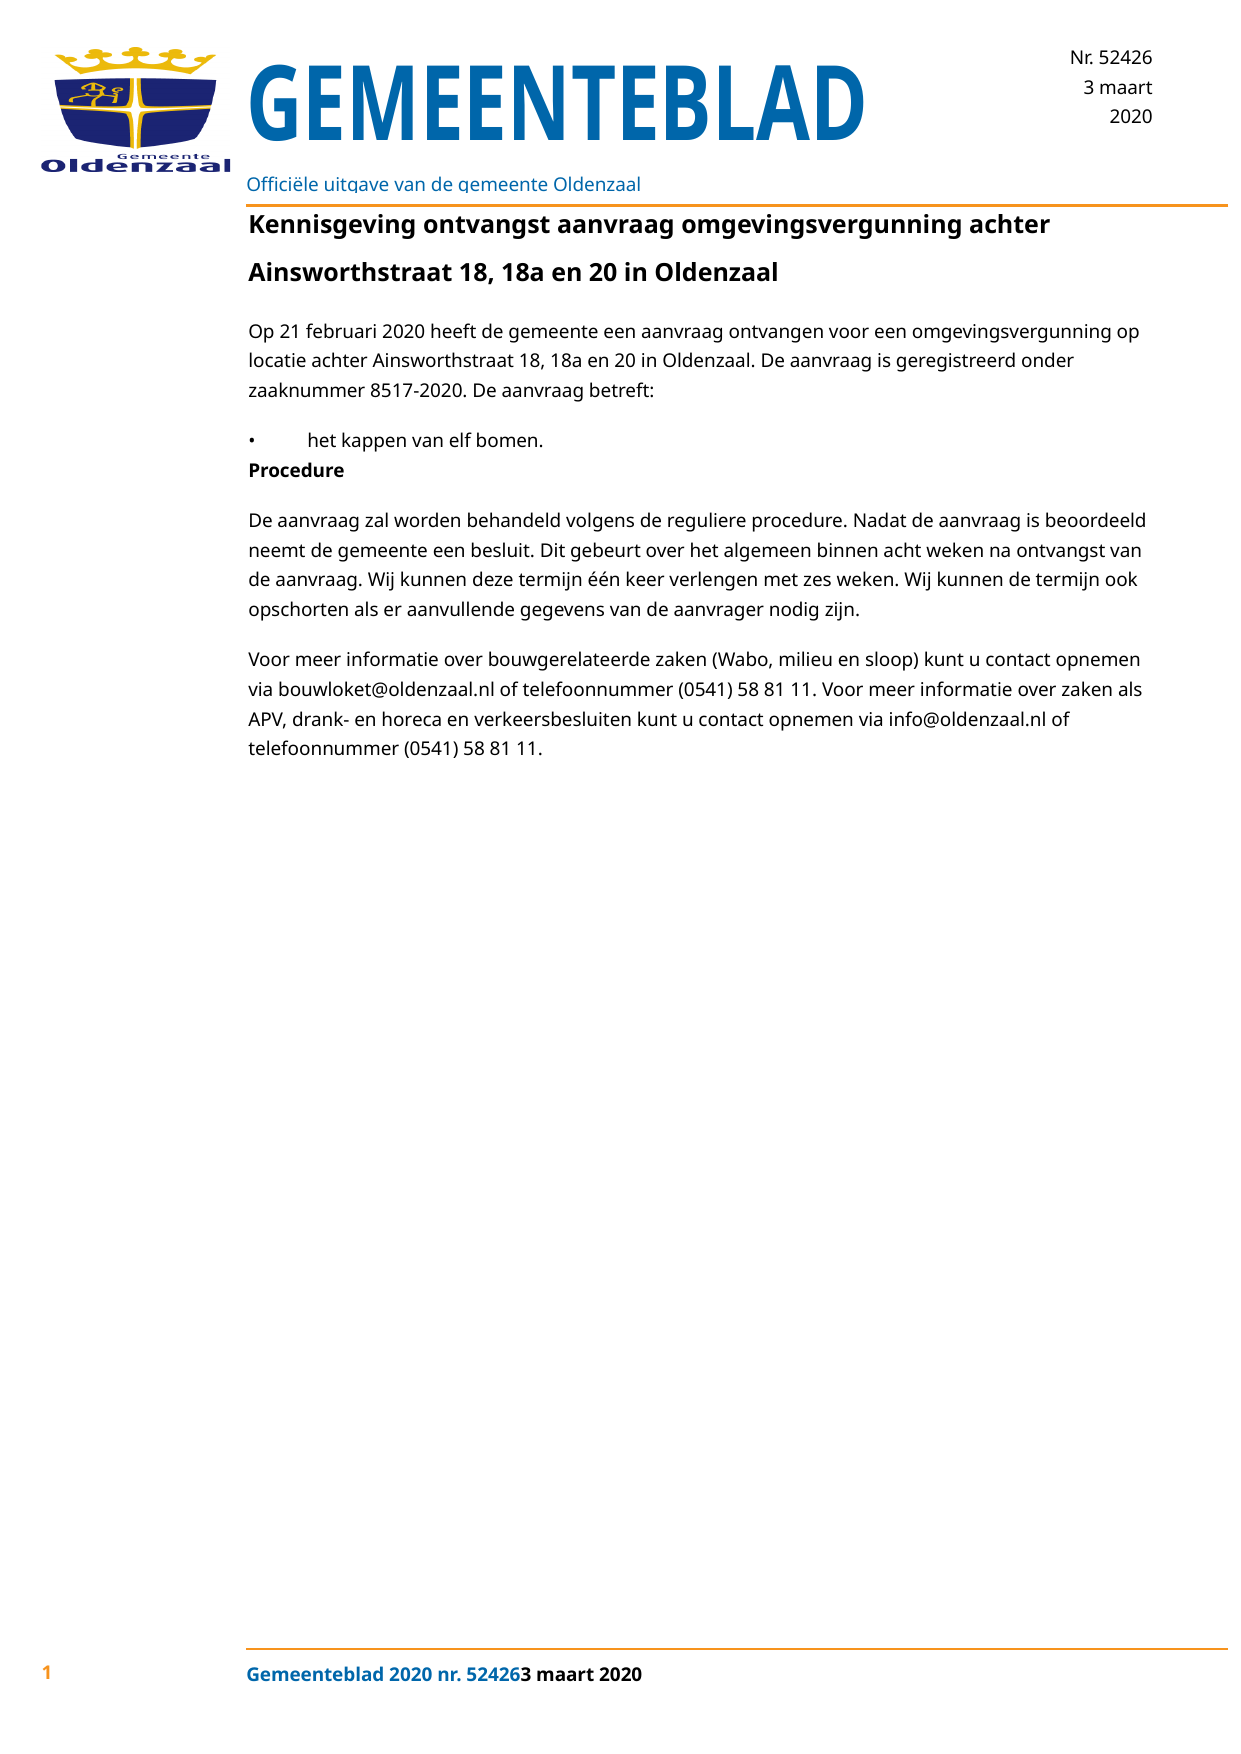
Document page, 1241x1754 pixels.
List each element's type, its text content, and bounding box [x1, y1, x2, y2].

text Kennisgeving ontvangst aanvraag omgevingsvergunning achter Ainsworthstraat 18, 18a en 20 in Oldenzaal [248, 207, 1152, 288]
text Op 21 februari 2020 heeft de gemeente een aanvraag ontvangen voor een omgevingsvergunning op locatie achter Ainsworthstraat 18, 18a en 20 in Oldenzaal. De aanvraag is geregistreerd onder zaaknummer 8517-2020. De aanvraag betreft: [248, 318, 1152, 403]
list het kappen van elf bomen. [248, 427, 1152, 453]
text De aanvraag zal worden behandeld volgens de reguliere procedure. Nadat de aanvraag is beoordeeld neemt de gemeente een besluit. Dit gebeurt over het algemeen binnen acht weken na ontvangst van de aanvraag. Wij kunnen deze termijn één keer verlengen met zes weken. Wij kunnen de termijn ook opschorten als er aanvullende gegevens van de aanvrager nodig zijn. [248, 507, 1152, 622]
text Procedure [248, 457, 1152, 483]
picture [41, 47, 231, 172]
text Voor meer informatie over bouwgerelateerde zaken (Wabo, milieu en sloop) kunt u contact opnemen via bouwloket@oldenzaal.nl of telefoonnummer (0541) 58 81 11. Voor meer informatie over zaken als APV, drank- en horeca en verkeersbesluiten kunt u contact opnemen via info@oldenzaal.nl of telefoonnummer (0541) 58 81 11. [248, 647, 1152, 761]
